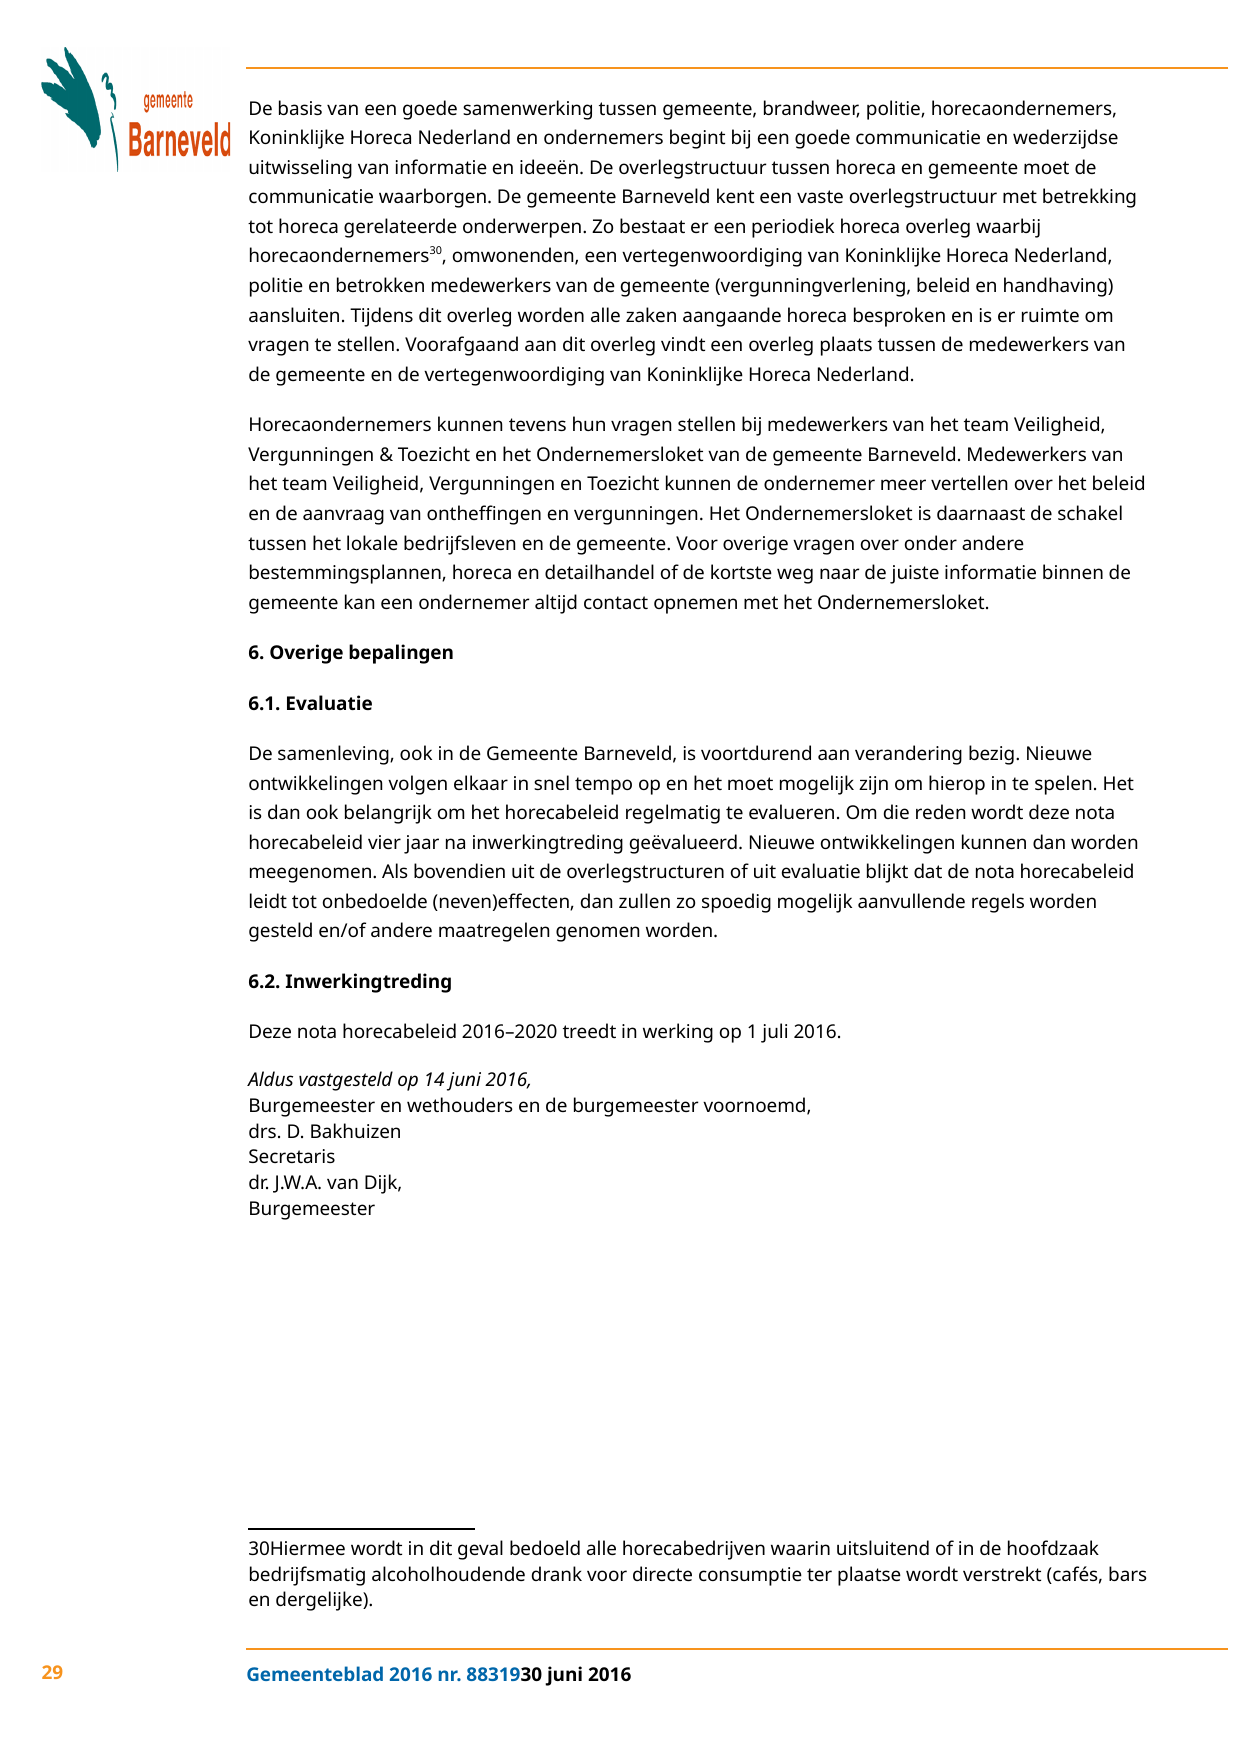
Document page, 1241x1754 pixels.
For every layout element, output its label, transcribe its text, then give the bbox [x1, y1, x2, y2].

text drs. D. Bakhuizen [248, 1118, 1152, 1143]
picture [41, 47, 231, 172]
text Deze nota horecabeleid 2016–2020 treedt in werking op 1 juli 2016. [248, 1018, 1152, 1044]
text Secretaris [248, 1143, 1152, 1169]
text 6.1. Evaluatie [248, 690, 1152, 716]
text Hiermee wordt in dit geval bedoeld alle horecabedrijven waarin uitsluitend of in de hoofdzaak bedrijfsmatig alcoholhoudende drank voor directe consumptie ter plaatse wordt verstrekt (cafés, bars en dergelijke). [248, 1535, 1152, 1612]
text Horecaondernemers kunnen tevens hun vragen stellen bij medewerkers van het team Veiligheid, Vergunningen & Toezicht en het Ondernemersloket van de gemeente Barneveld. Medewerkers van het team Veiligheid, Vergunningen en Toezicht kunnen de ondernemer meer vertellen over het beleid en de aanvraag van ontheffingen en vergunningen. Het Ondernemersloket is daarnaast de schakel tussen het lokale bedrijfsleven en de gemeente. Voor overige vragen over onder andere bestemmingsplannen, horeca en detailhandel of de kortste weg naar de juiste informatie binnen de gemeente kan een ondernemer altijd contact opnemen met het Ondernemersloket. [248, 411, 1152, 615]
text 6.2. Inwerkingtreding [248, 968, 1152, 994]
text Aldus vastgesteld op 14 juni 2016, [248, 1066, 1152, 1092]
text dr. J.W.A. van Dijk, [248, 1169, 1152, 1195]
text De samenleving, ook in de Gemeente Barneveld, is voortdurend aan verandering bezig. Nieuwe ontwikkelingen volgen elkaar in snel tempo op en het moet mogelijk zijn om hierop in te spelen. Het is dan ook belangrijk om het horecabeleid regelmatig te evalueren. Om die reden wordt deze nota horecabeleid vier jaar na inwerkingtreding geëvalueerd. Nieuwe ontwikkelingen kunnen dan worden meegenomen. Als bovendien uit de overlegstructuren of uit evaluatie blijkt dat de nota horecabeleid leidt tot onbedoelde (neven)effecten, dan zullen zo spoedig mogelijk aanvullende regels worden gesteld en/of andere maatregelen genomen worden. [248, 740, 1152, 943]
text Burgemeester en wethouders en de burgemeester voornoemd, [248, 1092, 1152, 1118]
text 6. Overige bepalingen [248, 639, 1152, 665]
text Burgemeester [248, 1195, 1152, 1221]
text De basis van een goede samenwerking tussen gemeente, brandweer, politie, horecaondernemers, Koninklijke Horeca Nederland en ondernemers begint bij een goede communicatie en wederzijdse uitwisseling van informatie en ideeën. De overlegstructuur tussen horeca en gemeente moet de communicatie waarborgen. De gemeente Barneveld kent een vaste overlegstructuur met betrekking tot horeca gerelateerde onderwerpen. Zo bestaat er een periodiek horeca overleg waarbij horecaondernemers, omwonenden, een vertegenwoordiging van Koninklijke Horeca Nederland, politie en betrokken medewerkers van de gemeente (vergunningverlening, beleid en handhaving) aansluiten. Tijdens dit overleg worden alle zaken aangaande horeca besproken en is er ruimte om vragen te stellen. Voorafgaand aan dit overleg vindt een overleg plaats tussen de medewerkers van de gemeente en de vertegenwoordiging van Koninklijke Horeca Nederland. [248, 95, 1152, 387]
